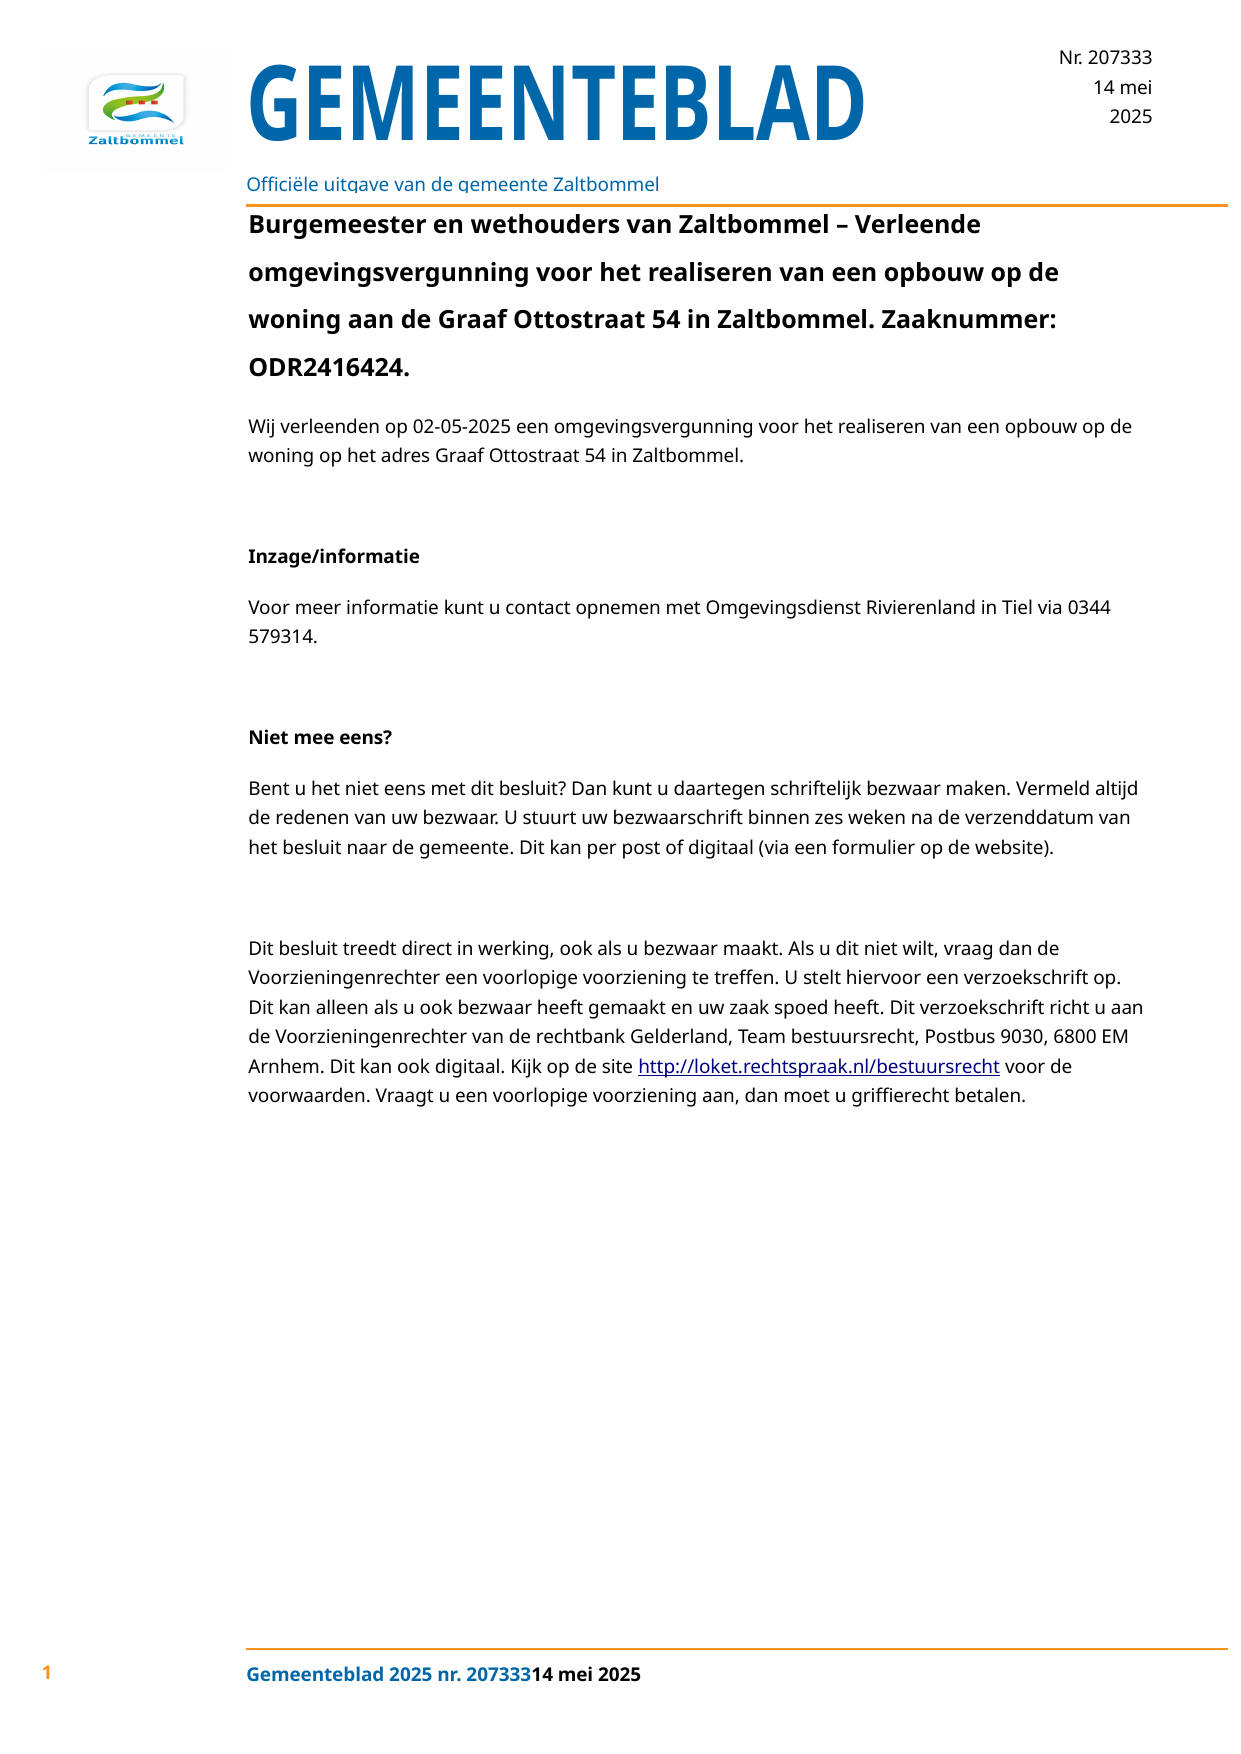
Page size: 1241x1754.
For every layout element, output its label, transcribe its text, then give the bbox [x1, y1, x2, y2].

picture [41, 47, 231, 172]
text Voor meer informatie kunt u contact opnemen met Omgevingsdienst Rivierenland in Tiel via 0344 579314. [248, 594, 1152, 649]
text Niet mee eens? [248, 724, 1152, 750]
text Wij verleenden op 02-05-2025 een omgevingsvergunning voor het realiseren van een opbouw op de woning op het adres Graaf Ottostraat 54 in Zaltbommel. [248, 413, 1152, 468]
text Burgemeester en wethouders van Zaltbommel – Verleende omgevingsvergunning voor het realiseren van een opbouw op de woning aan de Graaf Ottostraat 54 in Zaltbommel. Zaaknummer: ODR2416424. [248, 207, 1152, 384]
text Inzage/informatie [248, 543, 1152, 569]
text Dit besluit treedt direct in werking, ook als u bezwaar maakt. Als u dit niet wilt, vraag dan de Voorzieningenrechter een voorlopige voorziening te treffen. U stelt hiervoor een verzoekschrift op. Dit kan alleen als u ook bezwaar heeft gemaakt en uw zaak spoed heeft. Dit verzoekschrift richt u aan de Voorzieningenrechter van de rechtbank Gelderland, Team bestuursrecht, Postbus 9030, 6800 EM Arnhem. Dit kan ook digitaal. Kijk op de site http://loket.rechtspraak.nl/bestuursrecht voor de voorwaarden. Vraagt u een voorlopige voorziening aan, dan moet u griffierecht betalen. [248, 935, 1152, 1108]
text Bent u het niet eens met dit besluit? Dan kunt u daartegen schriftelijk bezwaar maken. Vermeld altijd de redenen van uw bezwaar. U stuurt uw bezwaarschrift binnen zes weken na de verzenddatum van het besluit naar de gemeente. Dit kan per post of digitaal (via een formulier op de website). [248, 775, 1152, 860]
